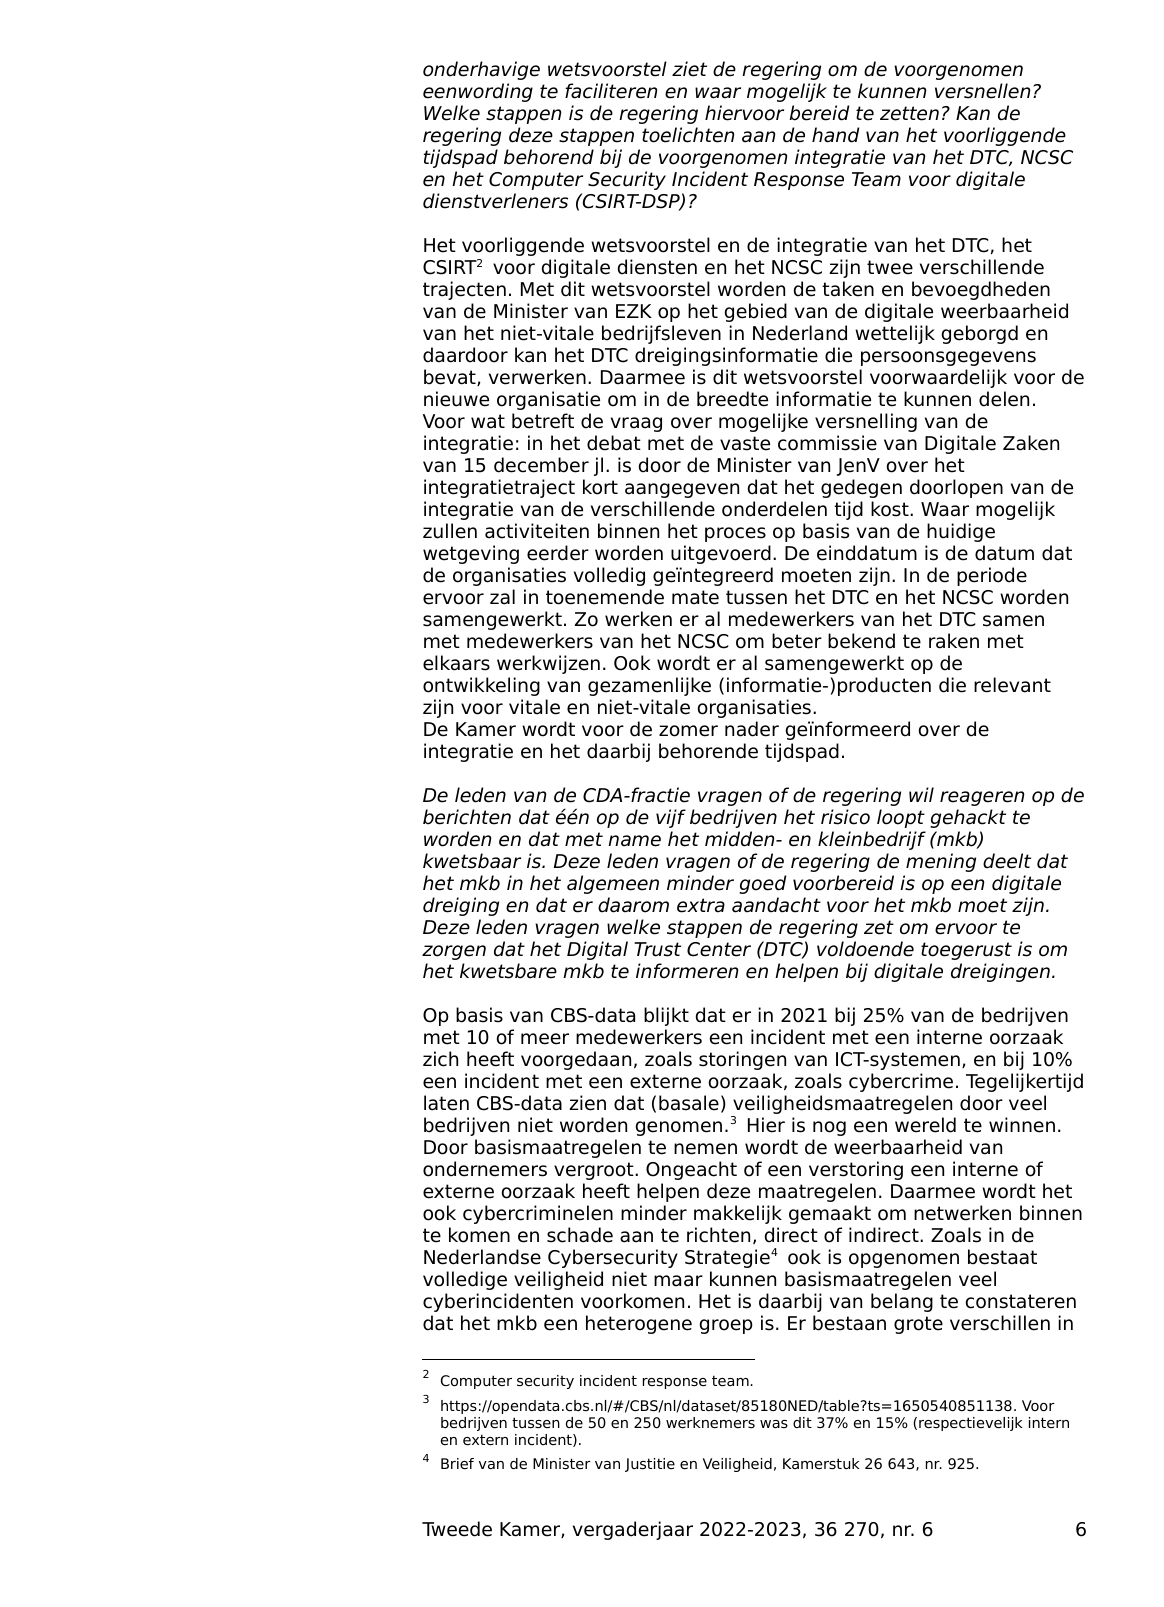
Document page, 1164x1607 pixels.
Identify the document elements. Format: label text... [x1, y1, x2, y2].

text De leden van de CDA-fractie vragen of de regering wil reageren op de berichten dat één op de vijf bedrijven het risico loopt gehackt te worden en dat met name het midden- en kleinbedrijf (mkb) kwetsbaar is. Deze leden vragen of de regering de mening deelt dat het mkb in het algemeen minder goed voorbereid is op een digitale dreiging en dat er daarom extra aandacht voor het mkb moet zijn. Deze leden vragen welke stappen de regering zet om ervoor te zorgen dat het Digital Trust Center (DTC) voldoende toegerust is om het kwetsbare mkb te informeren en helpen bij digitale dreigingen. [422, 785, 1087, 983]
text De Kamer wordt voor de zomer nader geïnformeerd over de integratie en het daarbij behorende tijdspad. [422, 719, 1087, 763]
text onderhavige wetsvoorstel ziet de regering om de voorgenomen eenwording te faciliteren en waar mogelijk te kunnen versnellen? Welke stappen is de regering hiervoor bereid te zetten? Kan de regering deze stappen toelichten aan de hand van het voorliggende tijdspad behorend bij de voorgenomen integratie van het DTC, NCSC en het Computer Security Incident Response Team voor digitale dienstverleners (CSIRT-DSP)? [422, 59, 1087, 213]
text https://opendata.cbs.nl/#/CBS/nl/dataset/85180NED/table?ts=1650540851138. Voor bedrijven tussen de 50 en 250 werknemers was dit 37% en 15% (respectievelijk intern en extern incident). [422, 1393, 1087, 1449]
text Computer security incident response team. [422, 1368, 1087, 1391]
text Het voorliggende wetsvoorstel en de integratie van het DTC, het CSIRT voor digitale diensten en het NCSC zijn twee verschillende trajecten. Met dit wetsvoorstel worden de taken en bevoegdheden van de Minister van EZK op het gebied van de digitale weerbaarheid van het niet-vitale bedrijfsleven in Nederland wettelijk geborgd en daardoor kan het DTC dreigingsinformatie die persoonsgegevens bevat, verwerken. Daarmee is dit wetsvoorstel voorwaardelijk voor de nieuwe organisatie om in de breedte informatie te kunnen delen. [422, 235, 1087, 411]
text Brief van de Minister van Justitie en Veiligheid, Kamerstuk 26 643, nr. 925. [422, 1452, 1087, 1474]
text Voor wat betreft de vraag over mogelijke versnelling van de integratie: in het debat met de vaste commissie van Digitale Zaken van 15 december jl. is door de Minister van JenV over het integratietraject kort aangegeven dat het gedegen doorlopen van de integratie van de verschillende onderdelen tijd kost. Waar mogelijk zullen activiteiten binnen het proces op basis van de huidige wetgeving eerder worden uitgevoerd. De einddatum is de datum dat de organisaties volledig geïntegreerd moeten zijn. In de periode ervoor zal in toenemende mate tussen het DTC en het NCSC worden samengewerkt. Zo werken er al medewerkers van het DTC samen met medewerkers van het NCSC om beter bekend te raken met elkaars werkwijzen. Ook wordt er al samengewerkt op de ontwikkeling van gezamenlijke (informatie-)producten die relevant zijn voor vitale en niet-vitale organisaties. [422, 411, 1087, 719]
text Op basis van CBS-data blijkt dat er in 2021 bij 25% van de bedrijven met 10 of meer medewerkers een incident met een interne oorzaak zich heeft voorgedaan, zoals storingen van ICT-systemen, en bij 10% een incident met een externe oorzaak, zoals cybercrime. Tegelijkertijd laten CBS-data zien dat (basale) veiligheidsmaatregelen door veel bedrijven niet worden genomen. Hier is nog een wereld te winnen. Door basismaatregelen te nemen wordt de weerbaarheid van ondernemers vergroot. Ongeacht of een verstoring een interne of externe oorzaak heeft helpen deze maatregelen. Daarmee wordt het ook cybercriminelen minder makkelijk gemaakt om netwerken binnen te komen en schade aan te richten, direct of indirect. Zoals in de Nederlandse Cybersecurity Strategie ook is opgenomen bestaat volledige veiligheid niet maar kunnen basismaatregelen veel cyberincidenten voorkomen. Het is daarbij van belang te constateren dat het mkb een heterogene groep is. Er bestaan grote verschillen in [422, 1005, 1087, 1334]
